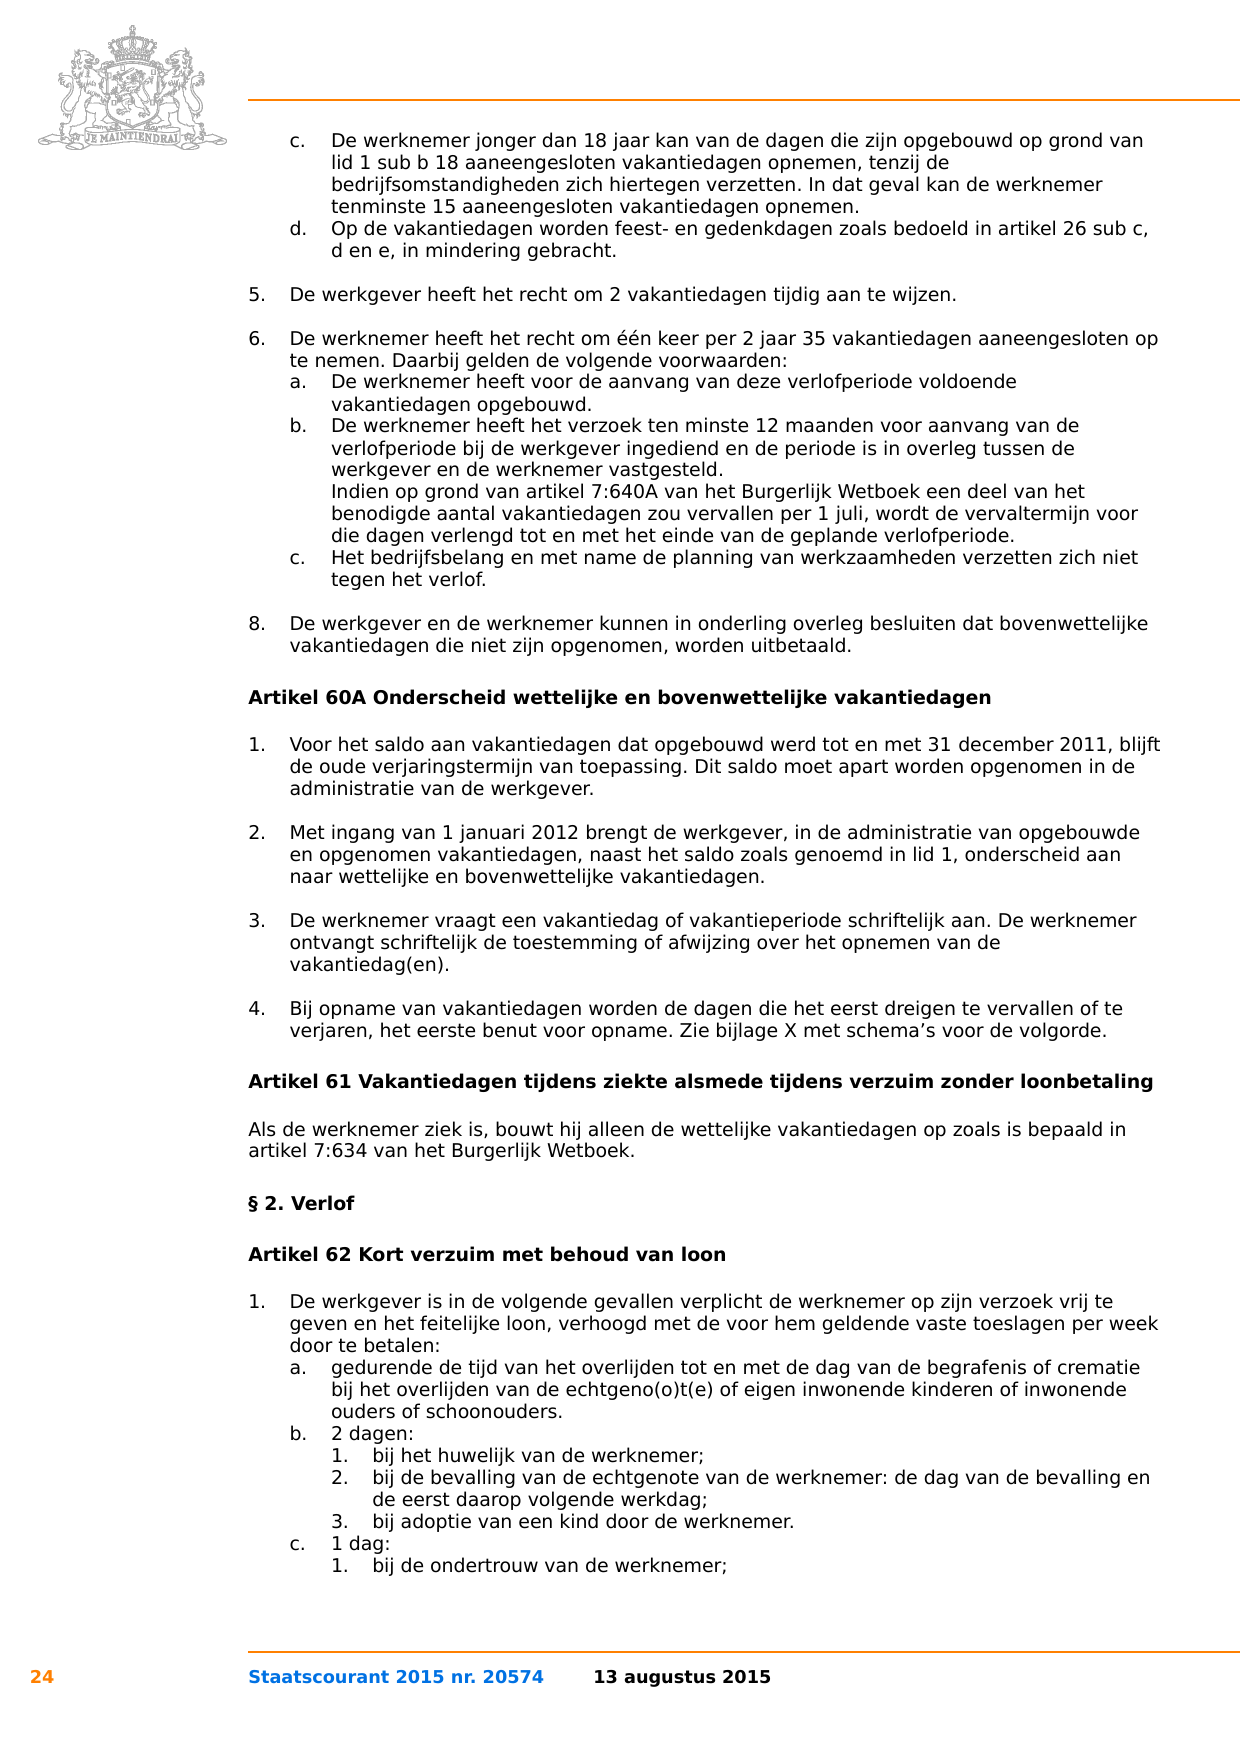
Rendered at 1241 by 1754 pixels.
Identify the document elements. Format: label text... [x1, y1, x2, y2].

text 5. De werkgever heeft het recht om 2 vakantiedagen tijdig aan te wijzen. [248, 284, 1163, 306]
text 1. bij de ondertrouw van de werknemer; [331, 1555, 1163, 1577]
text 6. De werknemer heeft het recht om één keer per 2 jaar 35 vakantiedagen aaneengesloten op te nemen. Daarbij gelden de volgende voorwaarden: [248, 327, 1163, 371]
subtitle Artikel 61 Vakantiedagen tijdens ziekte alsmede tijdens verzuim zonder loonbetaling [248, 1071, 1163, 1093]
text 3. bij adoptie van een kind door de werknemer. [331, 1511, 1163, 1533]
text Indien op grond van artikel 7:640A van het Burgerlijk Wetboek een deel van het benodigde aantal vakantiedagen zou vervallen per 1 juli, wordt de vervaltermijn voor die dagen verlengd tot en met het einde van de geplande verlofperiode. [331, 481, 1163, 547]
text b. 2 dagen: [289, 1423, 1163, 1445]
text 8. De werkgever en de werknemer kunnen in onderling overleg besluiten dat bovenwettelijke vakantiedagen die niet zijn opgenomen, worden uitbetaald. [248, 613, 1163, 657]
text d. Op de vakantiedagen worden feest- en gedenkdagen zoals bedoeld in artikel 26 sub c, d en e, in mindering gebracht. [289, 218, 1163, 262]
text 3. De werknemer vraagt een vakantiedag of vakantieperiode schriftelijk aan. De werknemer ontvangt schriftelijk de toestemming of afwijzing over het opnemen van de vakantiedag(en). [248, 910, 1163, 976]
text a. gedurende de tijd van het overlijden tot en met de dag van de begrafenis of crematie bij het overlijden van de echtgeno(o)t(e) of eigen inwonende kinderen of inwonende ouders of schoonouders. [289, 1357, 1163, 1423]
text 2. Met ingang van 1 januari 2012 brengt de werkgever, in de administratie van opgebouwde en opgenomen vakantiedagen, naast het saldo zoals genoemd in lid 1, onderscheid aan naar wettelijke en bovenwettelijke vakantiedagen. [248, 822, 1163, 888]
text c. De werknemer jonger dan 18 jaar kan van de dagen die zijn opgebouwd op grond van lid 1 sub b 18 aaneengesloten vakantiedagen opnemen, tenzij de bedrijfsomstandigheden zich hiertegen verzetten. In dat geval kan de werknemer tenminste 15 aaneengesloten vakantiedagen opnemen. [289, 130, 1163, 218]
text 4. Bij opname van vakantiedagen worden de dagen die het eerst dreigen te vervallen of te verjaren, het eerste benut voor opname. Zie bijlage X met schema’s voor de volgorde. [248, 997, 1163, 1041]
text Als de werknemer ziek is, bouwt hij alleen de wettelijke vakantiedagen op zoals is bepaald in artikel 7:634 van het Burgerlijk Wetboek. [248, 1118, 1163, 1162]
text 2. bij de bevalling van de echtgenote van de werknemer: de dag van de bevalling en de eerst daarop volgende werkdag; [331, 1467, 1163, 1511]
text 1. De werkgever is in de volgende gevallen verplicht de werknemer op zijn verzoek vrij te geven en het feitelijke loon, verhoogd met de voor hem geldende vaste toeslagen per week door te betalen: [248, 1291, 1163, 1357]
text 1. bij het huwelijk van de werknemer; [331, 1445, 1163, 1467]
subtitle Artikel 60A Onderscheid wettelijke en bovenwettelijke vakantiedagen [248, 687, 1163, 709]
text c. Het bedrijfsbelang en met name de planning van werkzaamheden verzetten zich niet tegen het verlof. [289, 547, 1163, 591]
text b. De werknemer heeft het verzoek ten minste 12 maanden voor aanvang van de verlofperiode bij de werkgever ingediend en de periode is in overleg tussen de werkgever en de werknemer vastgesteld. [289, 415, 1163, 481]
text c. 1 dag: [289, 1533, 1163, 1555]
text 1. Voor het saldo aan vakantiedagen dat opgebouwd werd tot en met 31 december 2011, blijft de oude verjaringstermijn van toepassing. Dit saldo moet apart worden opgenomen in de administratie van de werkgever. [248, 734, 1163, 800]
text a. De werknemer heeft voor de aanvang van deze verlofperiode voldoende vakantiedagen opgebouwd. [289, 371, 1163, 415]
picture [38, 25, 227, 150]
subtitle Artikel 62 Kort verzuim met behoud van loon [248, 1244, 1163, 1266]
subtitle § 2. Verlof [248, 1192, 1163, 1214]
